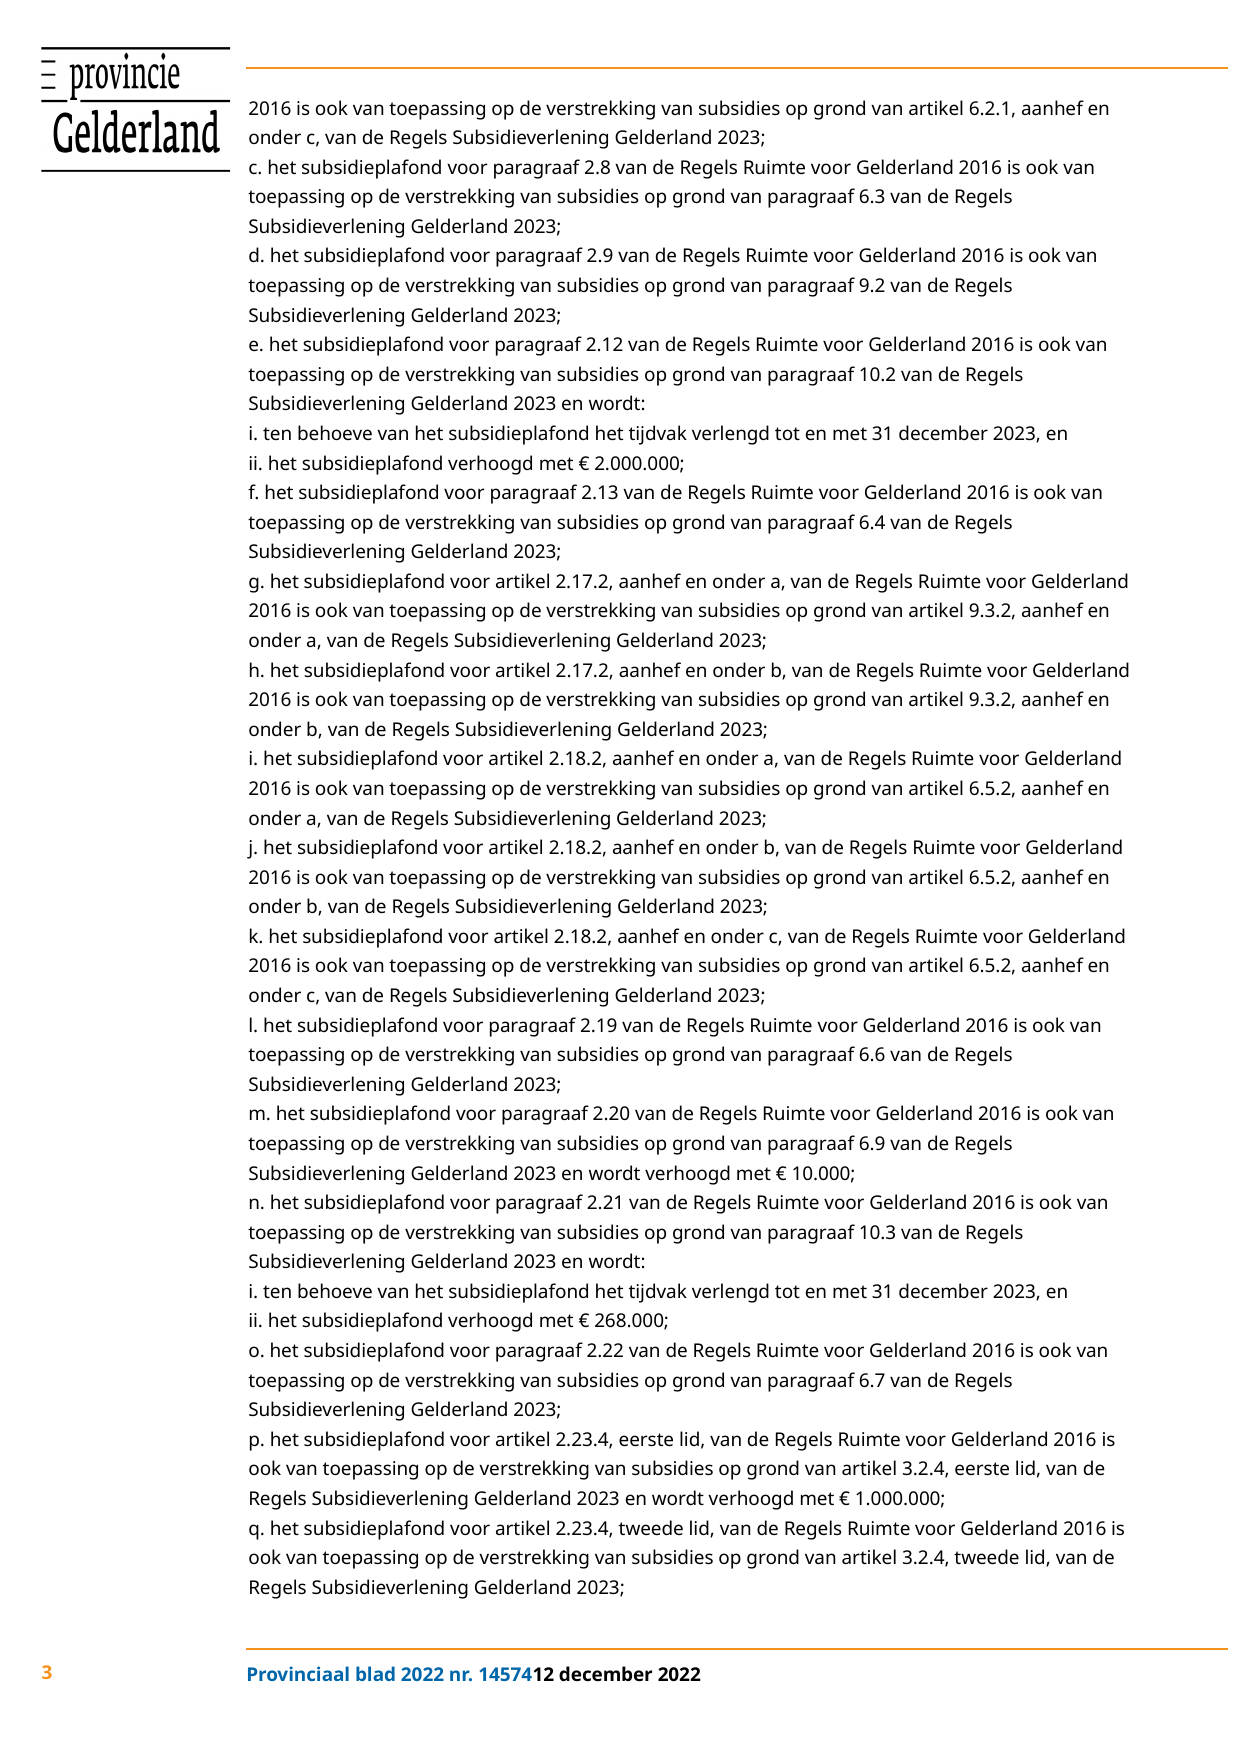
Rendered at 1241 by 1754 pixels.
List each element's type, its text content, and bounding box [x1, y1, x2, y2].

text i. ten behoeve van het subsidieplafond het tijdvak verlengd tot en met 31 december 2023, en [248, 1278, 1152, 1304]
text n. het subsidieplafond voor paragraaf 2.21 van de Regels Ruimte voor Gelderland 2016 is ook van toepassing op de verstrekking van subsidies op grond van paragraaf 10.3 van de Regels Subsidieverlening Gelderland 2023 en wordt: [248, 1189, 1152, 1274]
text q. het subsidieplafond voor artikel 2.23.4, tweede lid, van de Regels Ruimte voor Gelderland 2016 is ook van toepassing op de verstrekking van subsidies op grond van artikel 3.2.4, tweede lid, van de Regels Subsidieverlening Gelderland 2023; [248, 1515, 1152, 1600]
text o. het subsidieplafond voor paragraaf 2.22 van de Regels Ruimte voor Gelderland 2016 is ook van toepassing op de verstrekking van subsidies op grond van paragraaf 6.7 van de Regels Subsidieverlening Gelderland 2023; [248, 1337, 1152, 1422]
text e. het subsidieplafond voor paragraaf 2.12 van de Regels Ruimte voor Gelderland 2016 is ook van toepassing op de verstrekking van subsidies op grond van paragraaf 10.2 van de Regels Subsidieverlening Gelderland 2023 en wordt: [248, 331, 1152, 416]
text p. het subsidieplafond voor artikel 2.23.4, eerste lid, van de Regels Ruimte voor Gelderland 2016 is ook van toepassing op de verstrekking van subsidies op grond van artikel 3.2.4, eerste lid, van de Regels Subsidieverlening Gelderland 2023 en wordt verhoogd met € 1.000.000; [248, 1426, 1152, 1511]
text j. het subsidieplafond voor artikel 2.18.2, aanhef en onder b, van de Regels Ruimte voor Gelderland 2016 is ook van toepassing op de verstrekking van subsidies op grond van artikel 6.5.2, aanhef en onder b, van de Regels Subsidieverlening Gelderland 2023; [248, 834, 1152, 919]
text c. het subsidieplafond voor paragraaf 2.8 van de Regels Ruimte voor Gelderland 2016 is ook van toepassing op de verstrekking van subsidies op grond van paragraaf 6.3 van de Regels Subsidieverlening Gelderland 2023; [248, 154, 1152, 239]
text l. het subsidieplafond voor paragraaf 2.19 van de Regels Ruimte voor Gelderland 2016 is ook van toepassing op de verstrekking van subsidies op grond van paragraaf 6.6 van de Regels Subsidieverlening Gelderland 2023; [248, 1012, 1152, 1097]
text i. ten behoeve van het subsidieplafond het tijdvak verlengd tot en met 31 december 2023, en [248, 420, 1152, 446]
text g. het subsidieplafond voor artikel 2.17.2, aanhef en onder a, van de Regels Ruimte voor Gelderland 2016 is ook van toepassing op de verstrekking van subsidies op grond van artikel 9.3.2, aanhef en onder a, van de Regels Subsidieverlening Gelderland 2023; [248, 568, 1152, 653]
text h. het subsidieplafond voor artikel 2.17.2, aanhef en onder b, van de Regels Ruimte voor Gelderland 2016 is ook van toepassing op de verstrekking van subsidies op grond van artikel 9.3.2, aanhef en onder b, van de Regels Subsidieverlening Gelderland 2023; [248, 657, 1152, 742]
picture [41, 47, 231, 172]
text ii. het subsidieplafond verhoogd met € 2.000.000; [248, 450, 1152, 476]
text i. het subsidieplafond voor artikel 2.18.2, aanhef en onder a, van de Regels Ruimte voor Gelderland 2016 is ook van toepassing op de verstrekking van subsidies op grond van artikel 6.5.2, aanhef en onder a, van de Regels Subsidieverlening Gelderland 2023; [248, 746, 1152, 831]
text 2016 is ook van toepassing op de verstrekking van subsidies op grond van artikel 6.2.1, aanhef en onder c, van de Regels Subsidieverlening Gelderland 2023; [248, 95, 1152, 150]
text d. het subsidieplafond voor paragraaf 2.9 van de Regels Ruimte voor Gelderland 2016 is ook van toepassing op de verstrekking van subsidies op grond van paragraaf 9.2 van de Regels Subsidieverlening Gelderland 2023; [248, 243, 1152, 328]
text ii. het subsidieplafond verhoogd met € 268.000; [248, 1308, 1152, 1333]
text m. het subsidieplafond voor paragraaf 2.20 van de Regels Ruimte voor Gelderland 2016 is ook van toepassing op de verstrekking van subsidies op grond van paragraaf 6.9 van de Regels Subsidieverlening Gelderland 2023 en wordt verhoogd met € 10.000; [248, 1101, 1152, 1186]
text f. het subsidieplafond voor paragraaf 2.13 van de Regels Ruimte voor Gelderland 2016 is ook van toepassing op de verstrekking van subsidies op grond van paragraaf 6.4 van de Regels Subsidieverlening Gelderland 2023; [248, 479, 1152, 564]
text k. het subsidieplafond voor artikel 2.18.2, aanhef en onder c, van de Regels Ruimte voor Gelderland 2016 is ook van toepassing op de verstrekking van subsidies op grond van artikel 6.5.2, aanhef en onder c, van de Regels Subsidieverlening Gelderland 2023; [248, 923, 1152, 1008]
